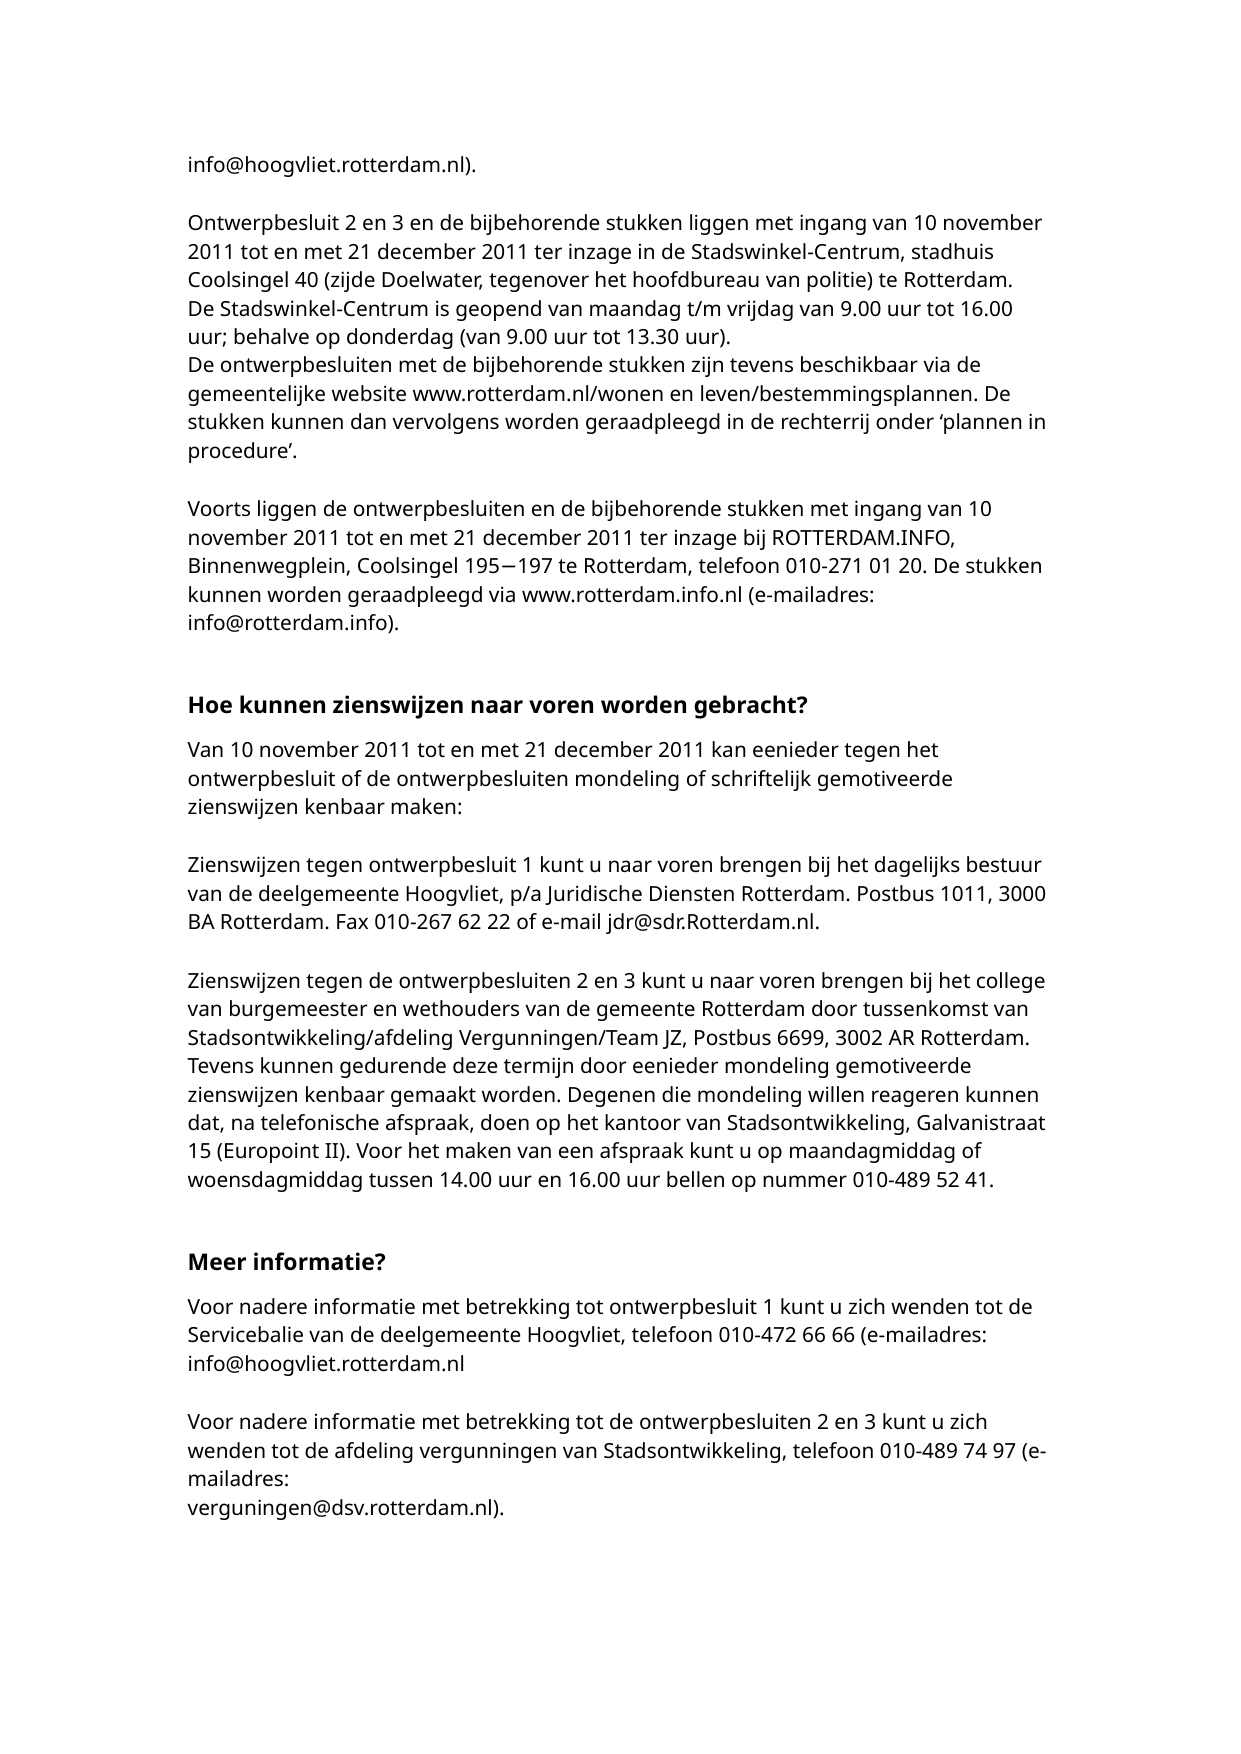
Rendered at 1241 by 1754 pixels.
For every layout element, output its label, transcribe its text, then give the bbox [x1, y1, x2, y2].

text De Stadswinkel-Centrum is geopend van maandag t/m vrijdag van 9.00 uur tot 16.00 uur; behalve op donderdag (van 9.00 uur tot 13.30 uur). [187, 294, 1053, 351]
subtitle Hoe kunnen zienswijzen naar voren worden gebracht? [187, 689, 1053, 720]
text info@hoogvliet.rotterdam.nl). [187, 150, 1053, 178]
subtitle Meer informatie? [187, 1246, 1053, 1277]
text Zienswijzen tegen de ontwerpbesluiten 2 en 3 kunt u naar voren brengen bij het college van burgemeester en wethouders van de gemeente Rotterdam door tussenkomst van Stadsontwikkeling/afdeling Vergunningen/Team JZ, Postbus 6699, 3002 AR Rotterdam. Tevens kunnen gedurende deze termijn door eenieder mondeling gemotiveerde zienswijzen kenbaar gemaakt worden. Degenen die mondeling willen reageren kunnen dat, na telefonische afspraak, doen op het kantoor van Stadsontwikkeling, Galvanistraat 15 (Europoint II). Voor het maken van een afspraak kunt u op maandagmiddag of woensdagmiddag tussen 14.00 uur en 16.00 uur bellen op nummer 010-489 52 41. [187, 966, 1053, 1193]
text Ontwerpbesluit 2 en 3 en de bijbehorende stukken liggen met ingang van 10 november 2011 tot en met 21 december 2011 ter inzage in de Stadswinkel-Centrum, stadhuis Coolsingel 40 (zijde Doelwater, tegenover het hoofdbureau van politie) te Rotterdam. [187, 208, 1053, 294]
text Zienswijzen tegen ontwerpbesluit 1 kunt u naar voren brengen bij het dagelijks bestuur van de deelgemeente Hoogvliet, p/a Juridische Diensten Rotterdam. Postbus 1011, 3000 BA Rotterdam. Fax 010-267 62 22 of e-mail jdr@sdr.Rotterdam.nl. [187, 851, 1053, 936]
text Voor nadere informatie met betrekking tot de ontwerpbesluiten 2 en 3 kunt u zich wenden tot de afdeling vergunningen van Stadsontwikkeling, telefoon 010-489 74 97 (e-mailadres: [187, 1407, 1053, 1493]
text Voorts liggen de ontwerpbesluiten en de bijbehorende stukken met ingang van 10 november 2011 tot en met 21 december 2011 ter inzage bij ROTTERDAM.INFO, Binnenwegplein, Coolsingel 195−197 te Rotterdam, telefoon 010-271 01 20. De stukken kunnen worden geraadpleegd via www.rotterdam.info.nl (e-mailadres: info@rotterdam.info). [187, 494, 1053, 637]
text verguningen@dsv.rotterdam.nl). [187, 1493, 1053, 1521]
text De ontwerpbesluiten met de bijbehorende stukken zijn tevens beschikbaar via de gemeentelijke website www.rotterdam.nl/wonen en leven/bestemmingsplannen. De stukken kunnen dan vervolgens worden geraadpleegd in de rechterrij onder ‘plannen in procedure’. [187, 351, 1053, 464]
text Voor nadere informatie met betrekking tot ontwerpbesluit 1 kunt u zich wenden tot de Servicebalie van de deelgemeente Hoogvliet, telefoon 010-472 66 66 (e-mailadres: info@hoogvliet.rotterdam.nl [187, 1292, 1053, 1377]
text Van 10 november 2011 tot en met 21 december 2011 kan eenieder tegen het ontwerpbesluit of de ontwerpbesluiten mondeling of schriftelijk gemotiveerde zienswijzen kenbaar maken: [187, 735, 1053, 821]
